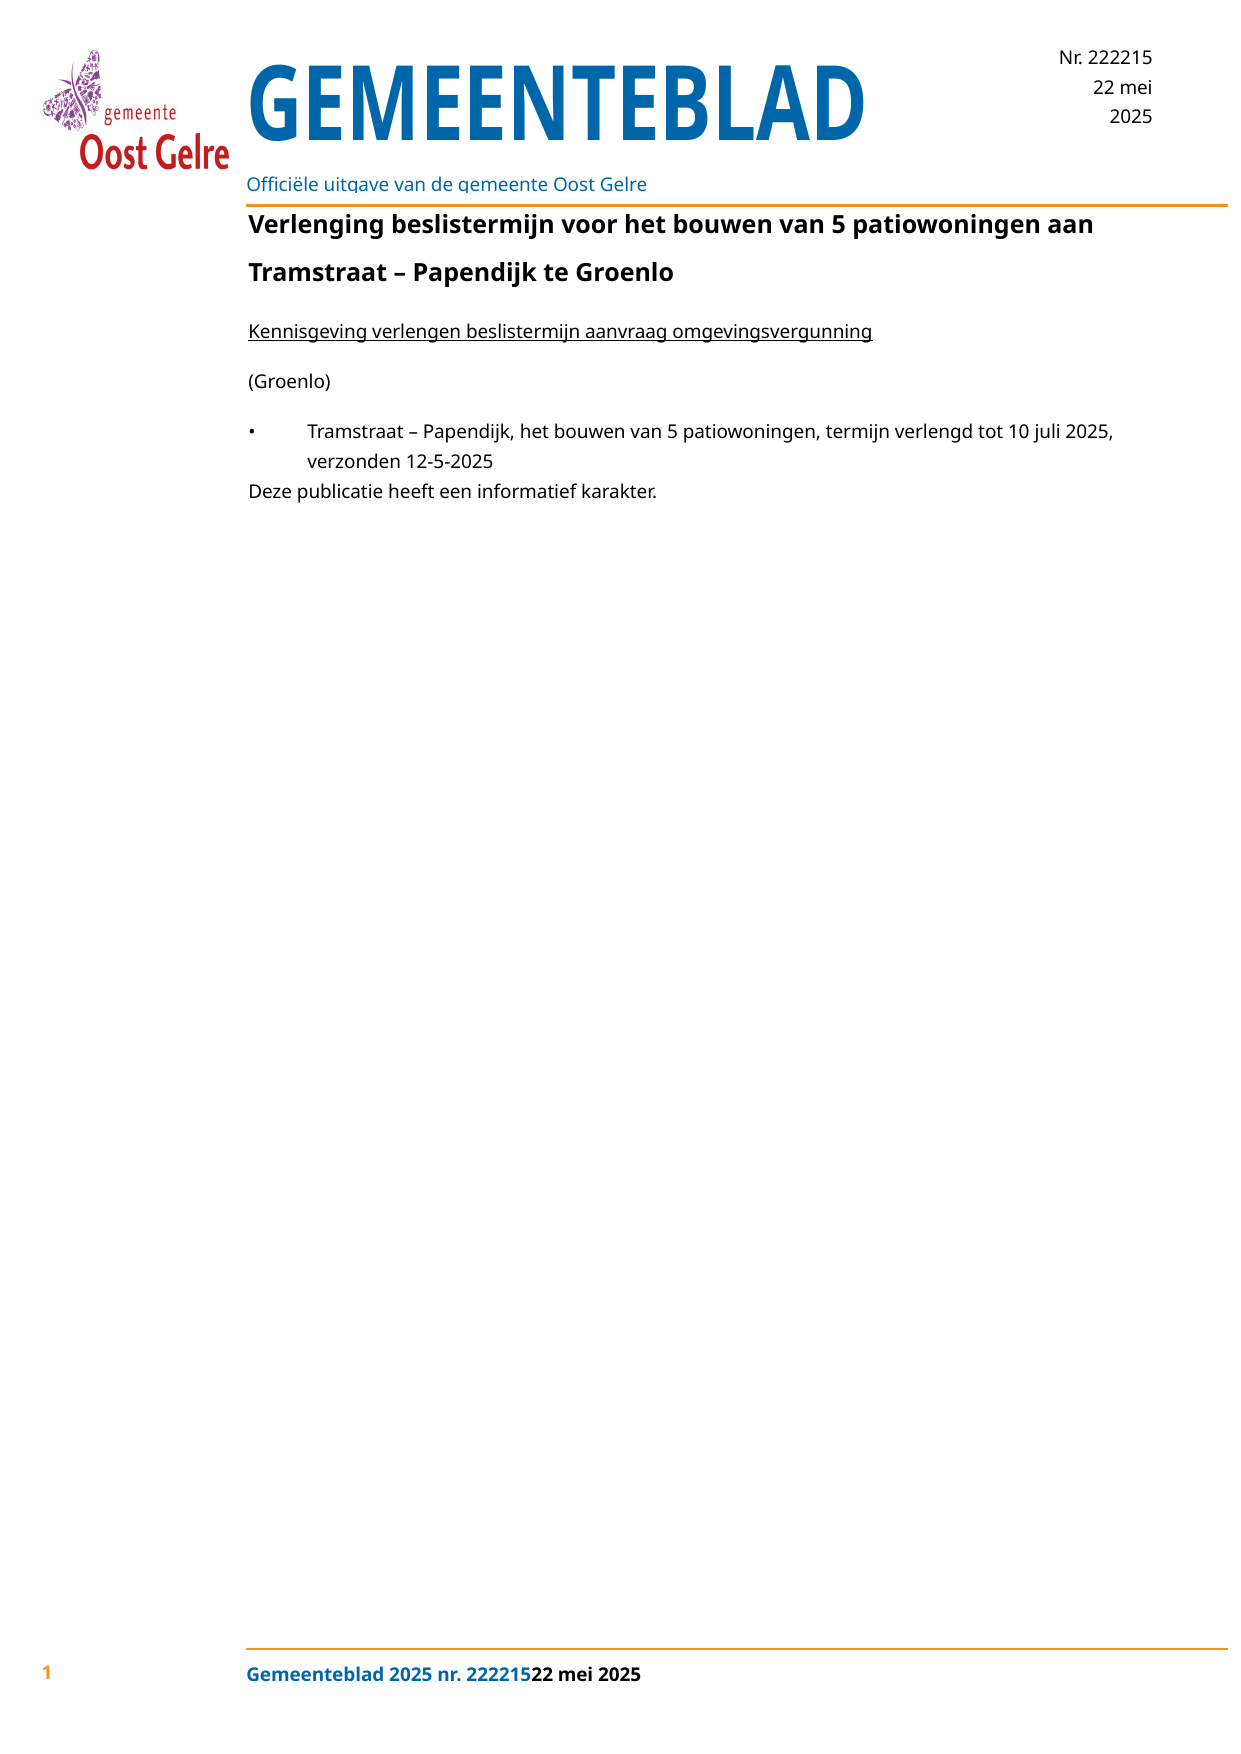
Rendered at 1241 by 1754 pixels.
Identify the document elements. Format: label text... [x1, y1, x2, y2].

list Tramstraat – Papendijk, het bouwen van 5 patiowoningen, termijn verlengd tot 10 juli 2025, verzonden 12-5-2025 [248, 419, 1152, 474]
text (Groenlo) [248, 368, 1152, 394]
text Deze publicatie heeft een informatief karakter. [248, 478, 1152, 504]
picture [41, 47, 231, 172]
text Verlenging beslistermijn voor het bouwen van 5 patiowoningen aan Tramstraat – Papendijk te Groenlo [248, 207, 1152, 288]
text Kennisgeving verlengen beslistermijn aanvraag omgevingsvergunning [248, 318, 1152, 344]
